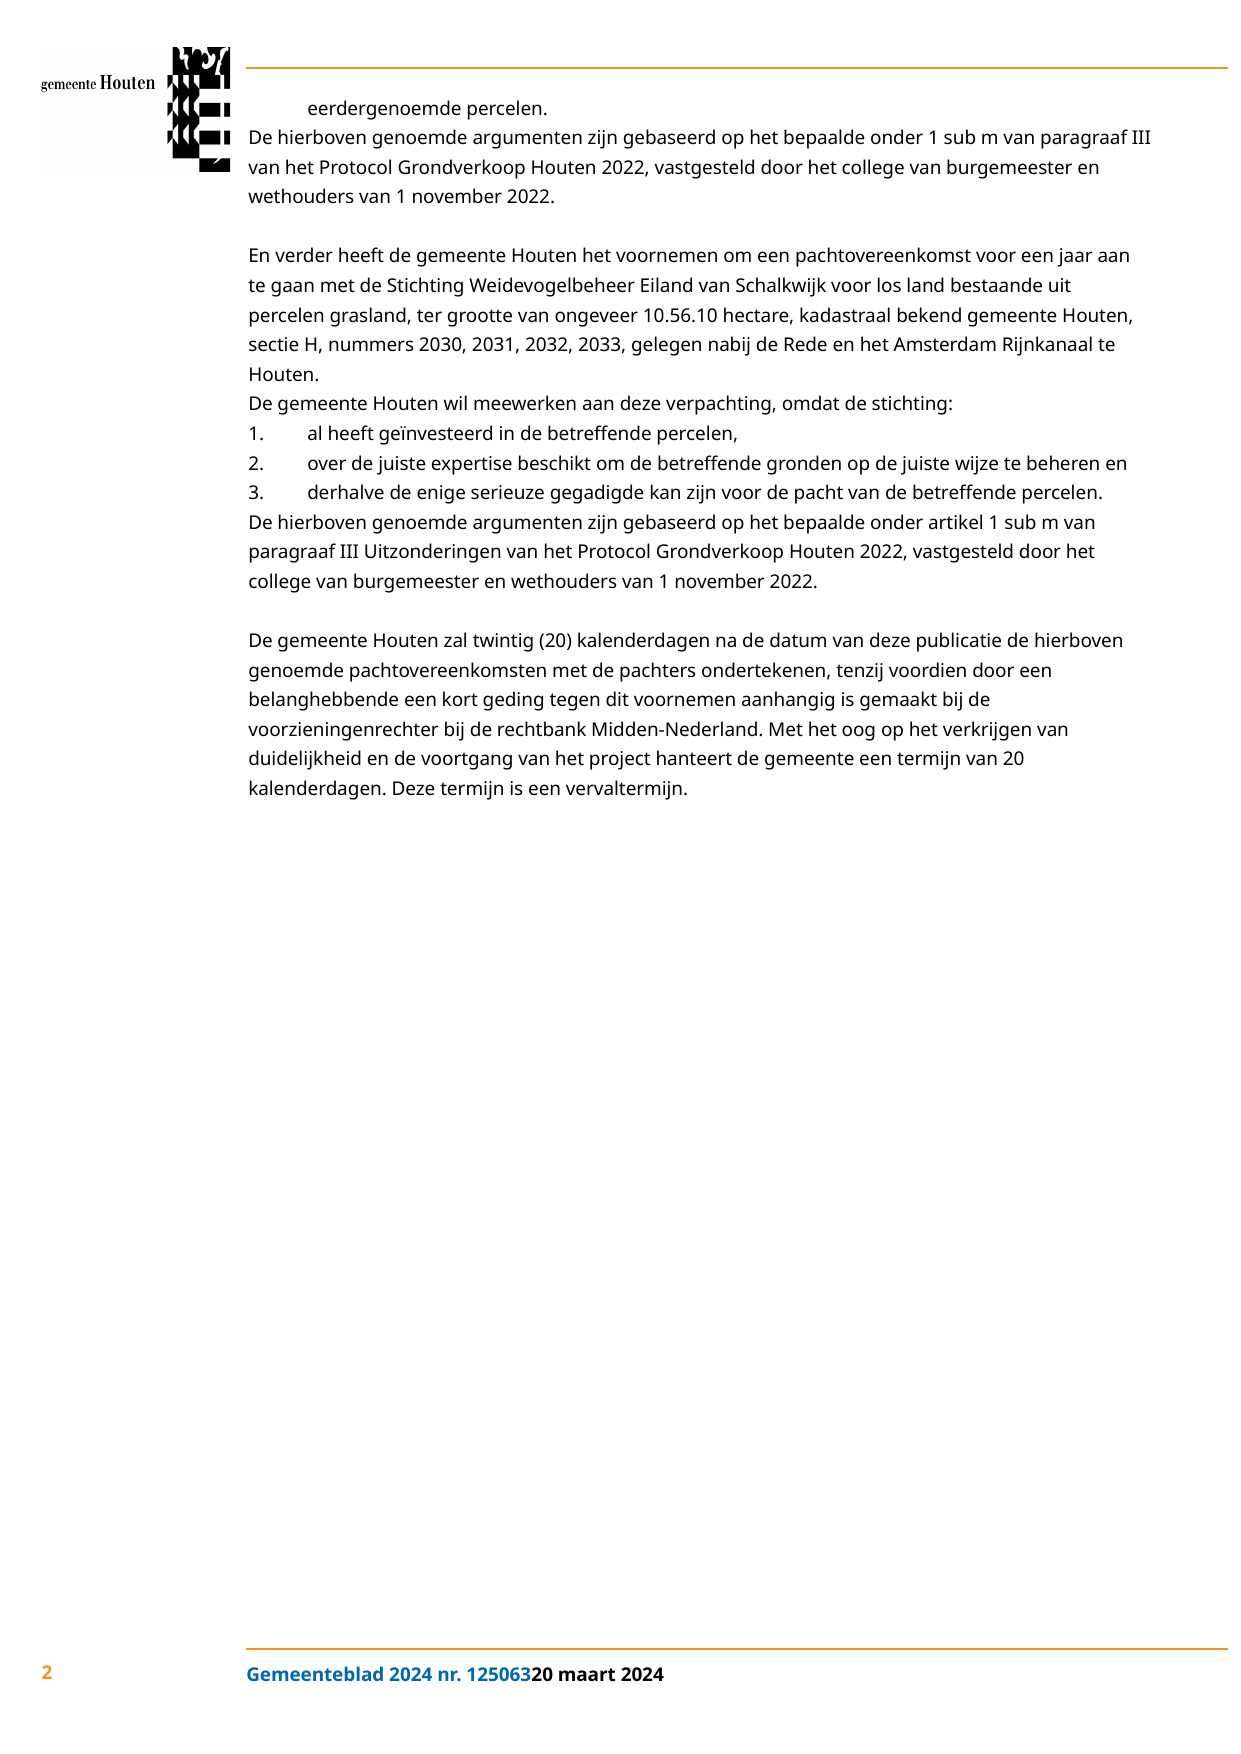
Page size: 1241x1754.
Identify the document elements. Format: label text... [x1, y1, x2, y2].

list eerdergenoemde percelen. [248, 95, 1152, 121]
text De gemeente Houten zal twintig (20) kalenderdagen na de datum van deze publicatie de hierboven genoemde pachtovereenkomsten met de pachters ondertekenen, tenzij voordien door een belanghebbende een kort geding tegen dit voornemen aanhangig is gemaakt bij de voorzieningenrechter bij de rechtbank Midden-Nederland. Met het oog op het verkrijgen van duidelijkheid en de voortgang van het project hanteert de gemeente een termijn van 20 kalenderdagen. Deze termijn is een vervaltermijn. [248, 627, 1152, 801]
picture [41, 47, 231, 172]
text De gemeente Houten wil meewerken aan deze verpachting, omdat de stichting: [248, 391, 1152, 416]
list derhalve de enige serieuze gegadigde kan zijn voor de pacht van de betreffende percelen. [248, 479, 1152, 505]
list al heeft geïnvesteerd in de betreffende percelen, [248, 420, 1152, 446]
text En verder heeft de gemeente Houten het voornemen om een pachtovereenkomst voor een jaar aan te gaan met de Stichting Weidevogelbeheer Eiland van Schalkwijk voor los land bestaande uit percelen grasland, ter grootte van ongeveer 10.56.10 hectare, kadastraal bekend gemeente Houten, sectie H, nummers 2030, 2031, 2032, 2033, gelegen nabij de Rede en het Amsterdam Rijnkanaal te Houten. [248, 243, 1152, 387]
text De hierboven genoemde argumenten zijn gebaseerd op het bepaalde onder artikel 1 sub m van paragraaf III Uitzonderingen van het Protocol Grondverkoop Houten 2022, vastgesteld door het college van burgemeester en wethouders van 1 november 2022. [248, 509, 1152, 594]
list over de juiste expertise beschikt om de betreffende gronden op de juiste wijze te beheren en [248, 450, 1152, 476]
text De hierboven genoemde argumenten zijn gebaseerd op het bepaalde onder 1 sub m van paragraaf III van het Protocol Grondverkoop Houten 2022, vastgesteld door het college van burgemeester en wethouders van 1 november 2022. [248, 124, 1152, 209]
